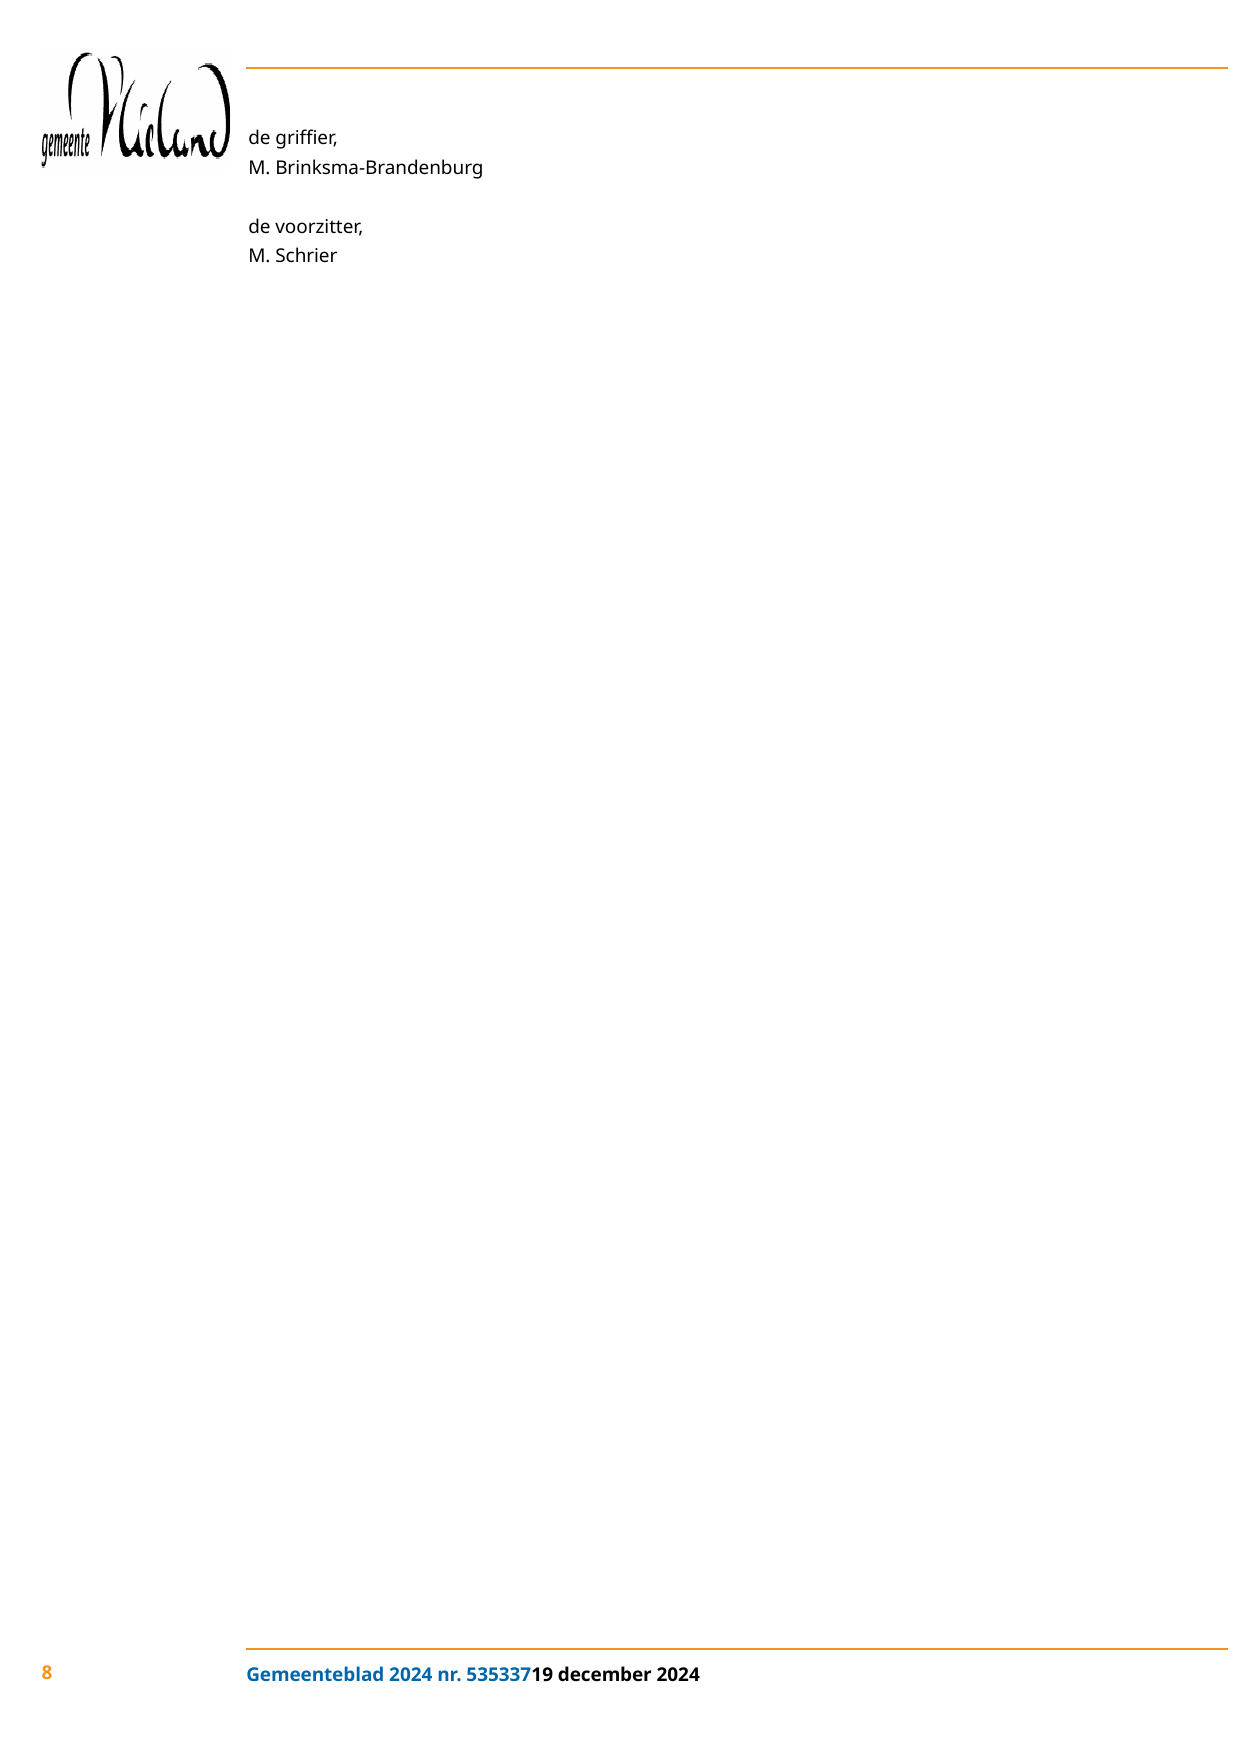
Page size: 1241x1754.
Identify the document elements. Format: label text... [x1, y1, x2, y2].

text de griffier, [248, 124, 1152, 150]
text M. Brinksma-Brandenburg [248, 154, 1152, 180]
text M. Schrier [248, 243, 1152, 268]
text de voorzitter, [248, 213, 1152, 239]
picture [41, 47, 231, 172]
